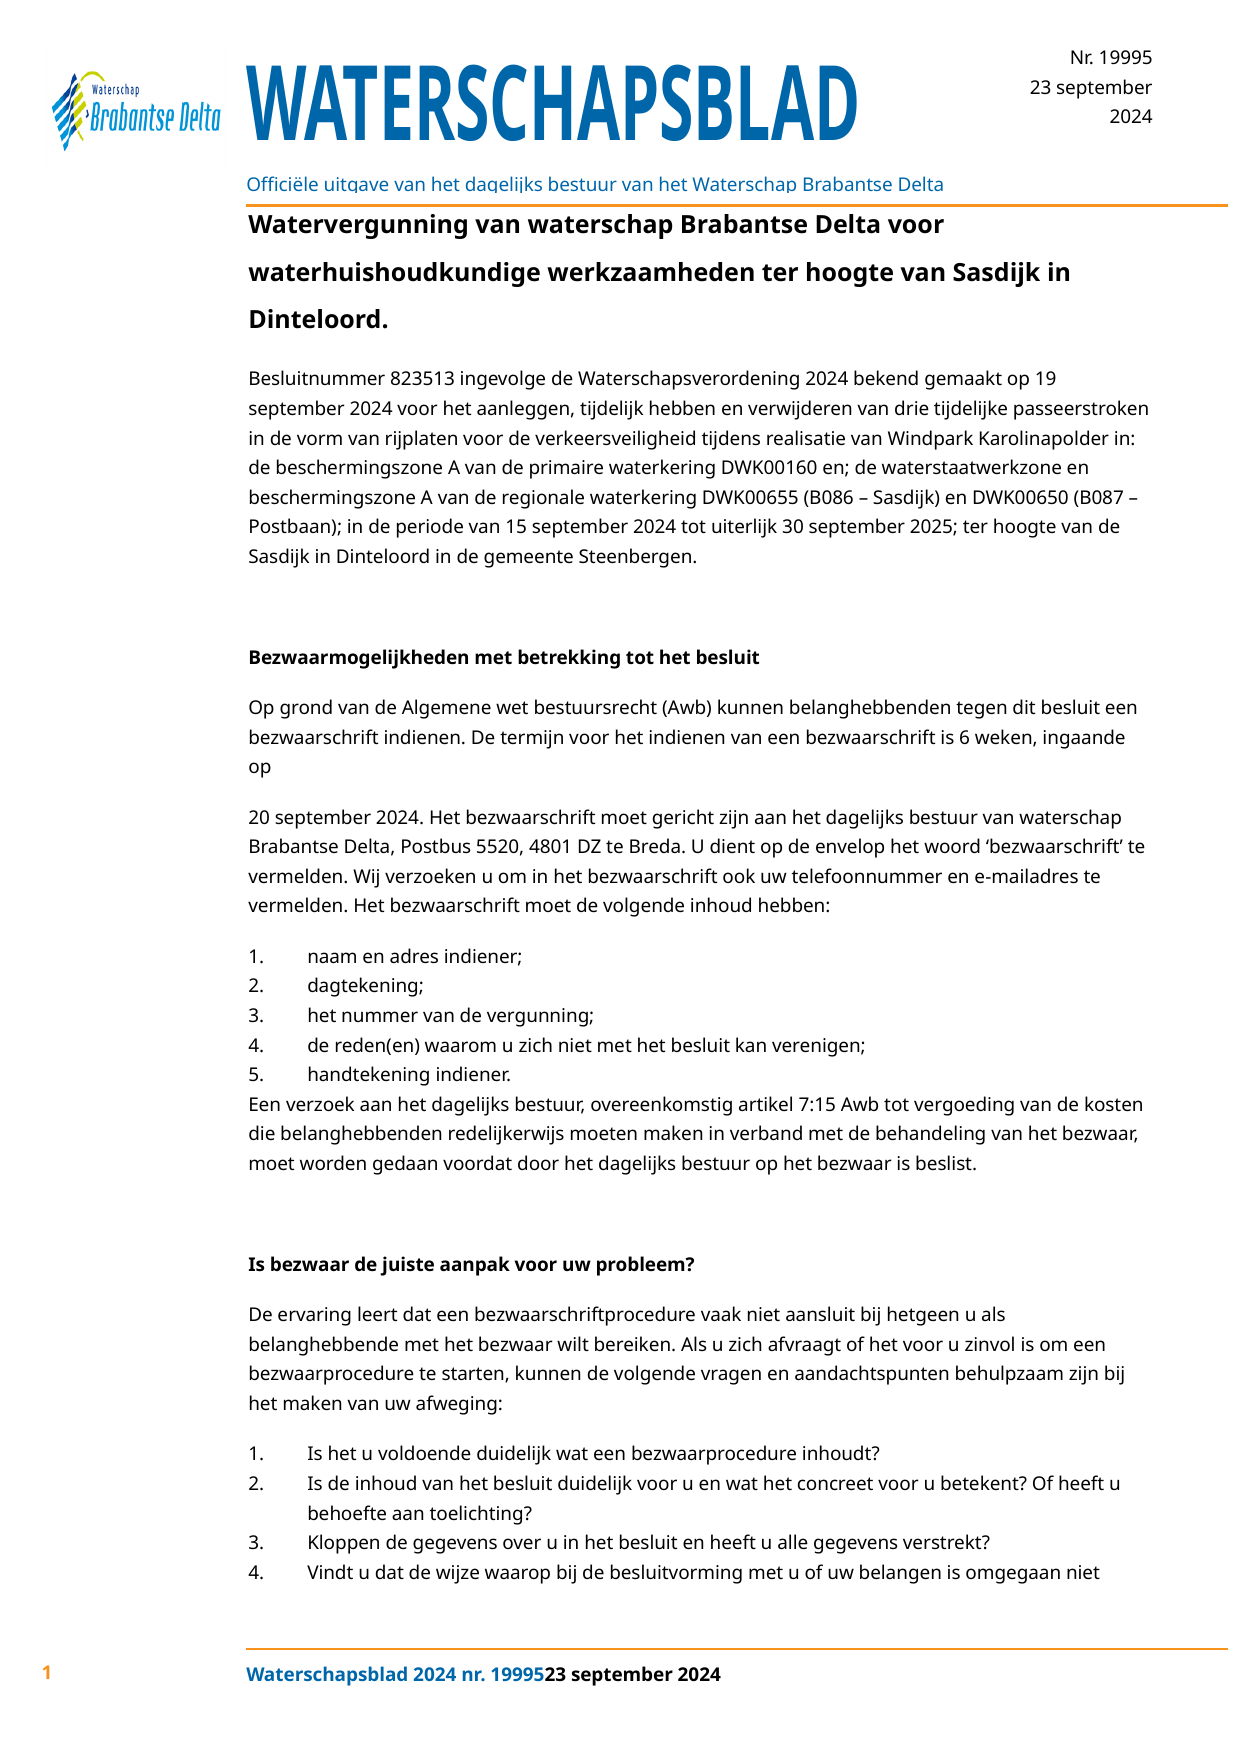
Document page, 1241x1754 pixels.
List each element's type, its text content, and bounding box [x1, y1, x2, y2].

text Is bezwaar de juiste aanpak voor uw probleem? [248, 1251, 1152, 1277]
text Watervergunning van waterschap Brabantse Delta voor waterhuishoudkundige werkzaamheden ter hoogte van Sasdijk in Dinteloord. [248, 207, 1152, 336]
picture [41, 47, 231, 172]
list handtekening indiener. [248, 1061, 1152, 1087]
list Is de inhoud van het besluit duidelijk voor u en wat het concreet voor u betekent? Of heeft u behoefte aan toelichting? [248, 1470, 1152, 1525]
text Bezwaarmogelijkheden met betrekking tot het besluit [248, 644, 1152, 669]
text 20 september 2024. Het bezwaarschrift moet gericht zijn aan het dagelijks bestuur van waterschap Brabantse Delta, Postbus 5520, 4801 DZ te Breda. U dient op de envelop het woord ‘bezwaarschrift’ te vermelden. Wij verzoeken u om in het bezwaarschrift ook uw telefoonnummer en e‑mailadres te vermelden. Het bezwaarschrift moet de volgende inhoud hebben: [248, 804, 1152, 918]
list Is het u voldoende duidelijk wat een bezwaarprocedure inhoudt? [248, 1441, 1152, 1466]
list naam en adres indiener; [248, 943, 1152, 969]
list dagtekening; [248, 973, 1152, 998]
list Kloppen de gegevens over u in het besluit en heeft u alle gegevens verstrekt? [248, 1529, 1152, 1555]
text De ervaring leert dat een bezwaarschriftprocedure vaak niet aansluit bij hetgeen u als belanghebbende met het bezwaar wilt bereiken. Als u zich afvraagt of het voor u zinvol is om een bezwaarprocedure te starten, kunnen de volgende vragen en aandachtspunten behulpzaam zijn bij het maken van uw afweging: [248, 1301, 1152, 1416]
list het nummer van de vergunning; [248, 1002, 1152, 1028]
text Op grond van de Algemene wet bestuursrecht (Awb) kunnen belanghebbenden tegen dit besluit een bezwaarschrift indienen. De termijn voor het indienen van een bezwaarschrift is 6 weken, ingaande op [248, 694, 1152, 779]
list de reden(en) waarom u zich niet met het besluit kan verenigen; [248, 1032, 1152, 1057]
text Besluitnummer 823513 ingevolge de Waterschapsverordening 2024 bekend gemaakt op 19 september 2024 voor het aanleggen, tijdelijk hebben en verwijderen van drie tijdelijke passeerstroken in de vorm van rijplaten voor de verkeersveiligheid tijdens realisatie van Windpark Karolinapolder in: de beschermingszone A van de primaire waterkering DWK00160 en; de waterstaatwerkzone en beschermingszone A van de regionale waterkering DWK00655 (B086 – Sasdijk) en DWK00650 (B087 – Postbaan); in de periode van 15 september 2024 tot uiterlijk 30 september 2025; ter hoogte van de Sasdijk in Dinteloord in de gemeente Steenbergen. [248, 366, 1152, 569]
list Vindt u dat de wijze waarop bij de besluitvorming met u of uw belangen is omgegaan niet [248, 1559, 1152, 1584]
text Een verzoek aan het dagelijks bestuur, overeenkomstig artikel 7:15 Awb tot vergoeding van de kosten die belanghebbenden redelijkerwijs moeten maken in verband met de behandeling van het bezwaar, moet worden gedaan voordat door het dagelijks bestuur op het bezwaar is beslist. [248, 1091, 1152, 1176]
